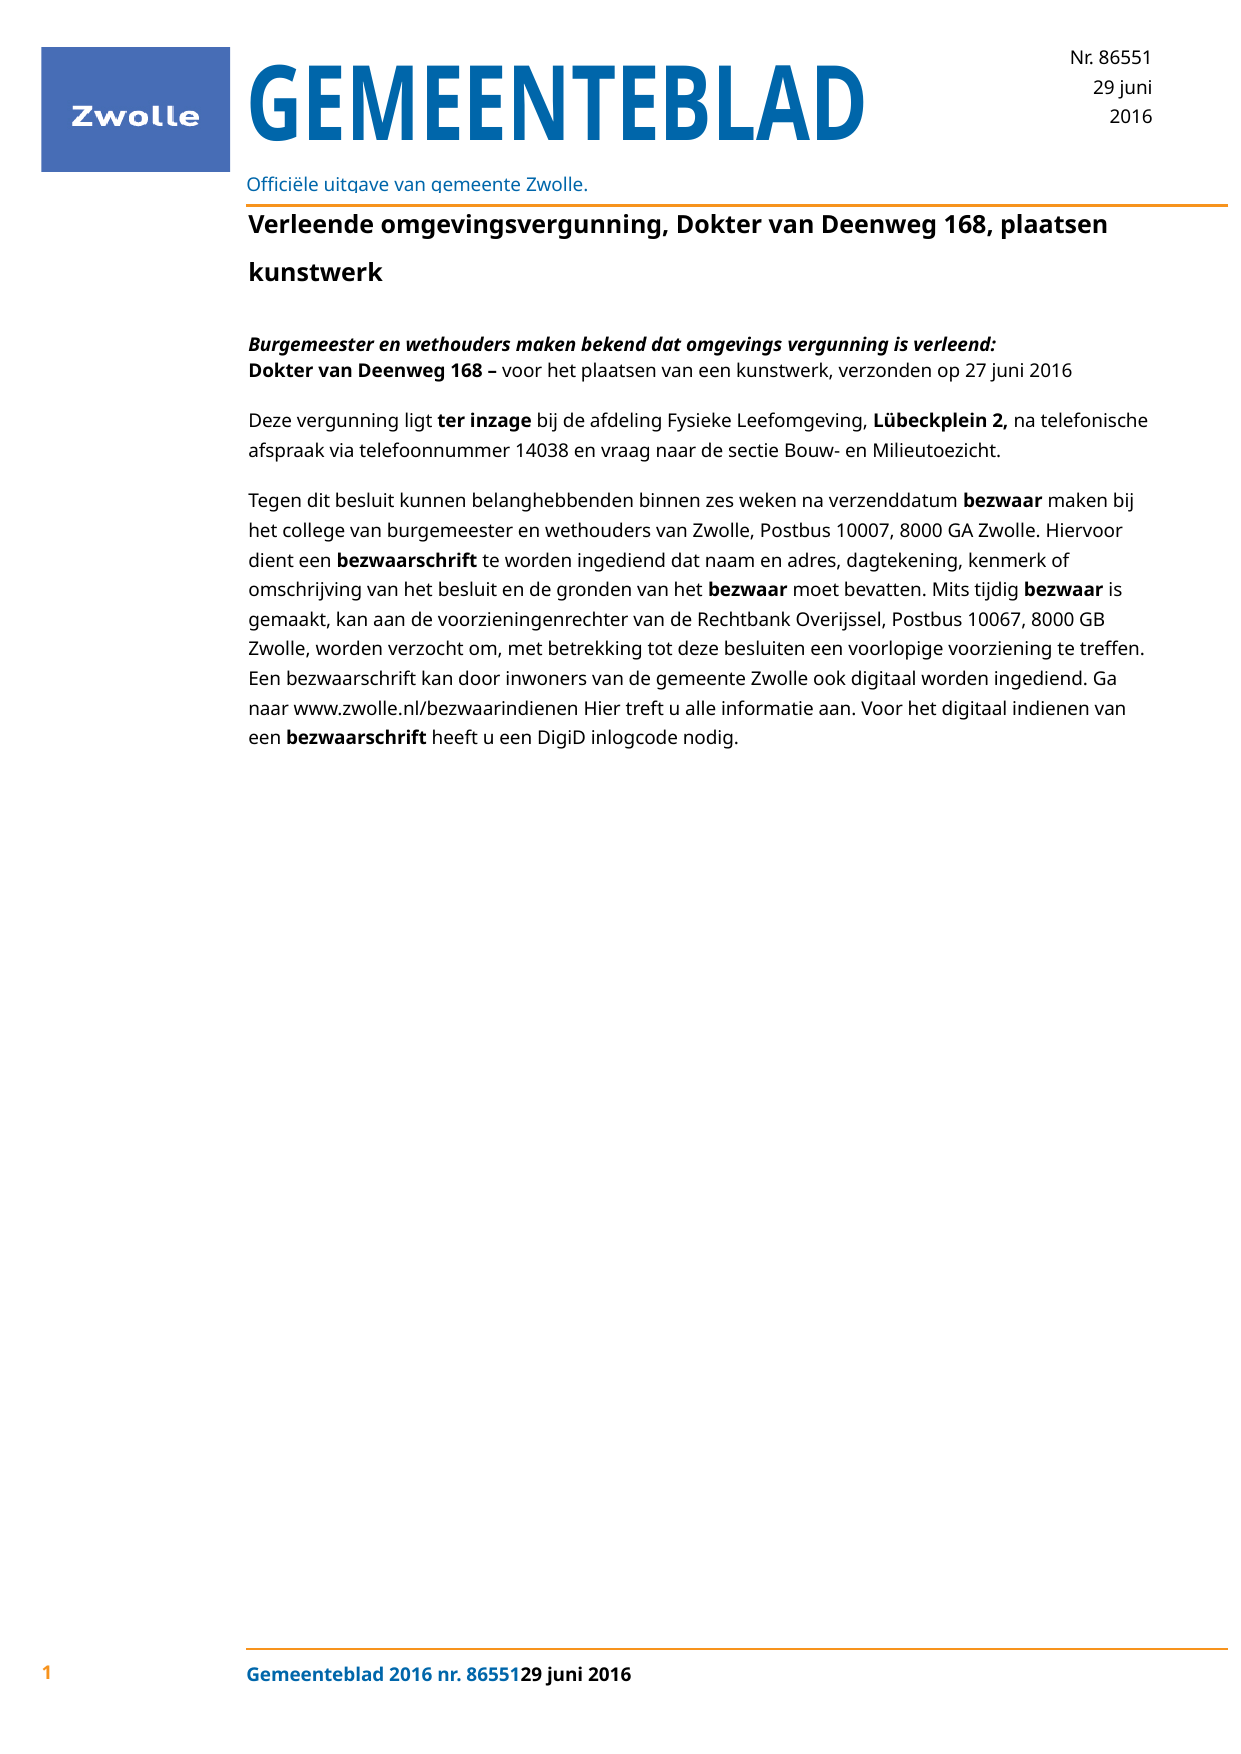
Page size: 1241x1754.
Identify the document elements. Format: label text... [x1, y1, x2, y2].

text Dokter van Deenweg 168 – voor het plaatsen van een kunstwerk, verzonden op 27 juni 2016 [248, 357, 1152, 383]
picture [41, 47, 231, 172]
text Burgemeester en wethouders maken bekend dat omgevings vergunning is verleend: [248, 331, 1152, 357]
text Verleende omgevingsvergunning, Dokter van Deenweg 168, plaatsen kunstwerk [248, 207, 1152, 288]
text Tegen dit besluit kunnen belanghebbenden binnen zes weken na verzenddatum bezwaar maken bij het college van burgemeester en wethouders van Zwolle, Postbus 10007, 8000 GA Zwolle. Hiervoor dient een bezwaarschrift te worden ingediend dat naam en adres, dagtekening, kenmerk of omschrijving van het besluit en de gronden van het bezwaar moet bevatten. Mits tijdig bezwaar is gemaakt, kan aan de voorzieningenrechter van de Rechtbank Overijssel, Postbus 10067, 8000 GB Zwolle, worden verzocht om, met betrekking tot deze besluiten een voorlopige voorziening te treffen. Een bezwaarschrift kan door inwoners van de gemeente Zwolle ook digitaal worden ingediend. Ga naar www.zwolle.nl/bezwaarindienen Hier treft u alle informatie aan. Voor het digitaal indienen van een bezwaarschrift heeft u een DigiD inlogcode nodig. [248, 488, 1152, 750]
text Deze vergunning ligt ter inzage bij de afdeling Fysieke Leefomgeving, Lübeckplein 2, na telefonische afspraak via telefoonnummer 14038 en vraag naar de sectie Bouw- en Milieutoezicht. [248, 408, 1152, 463]
